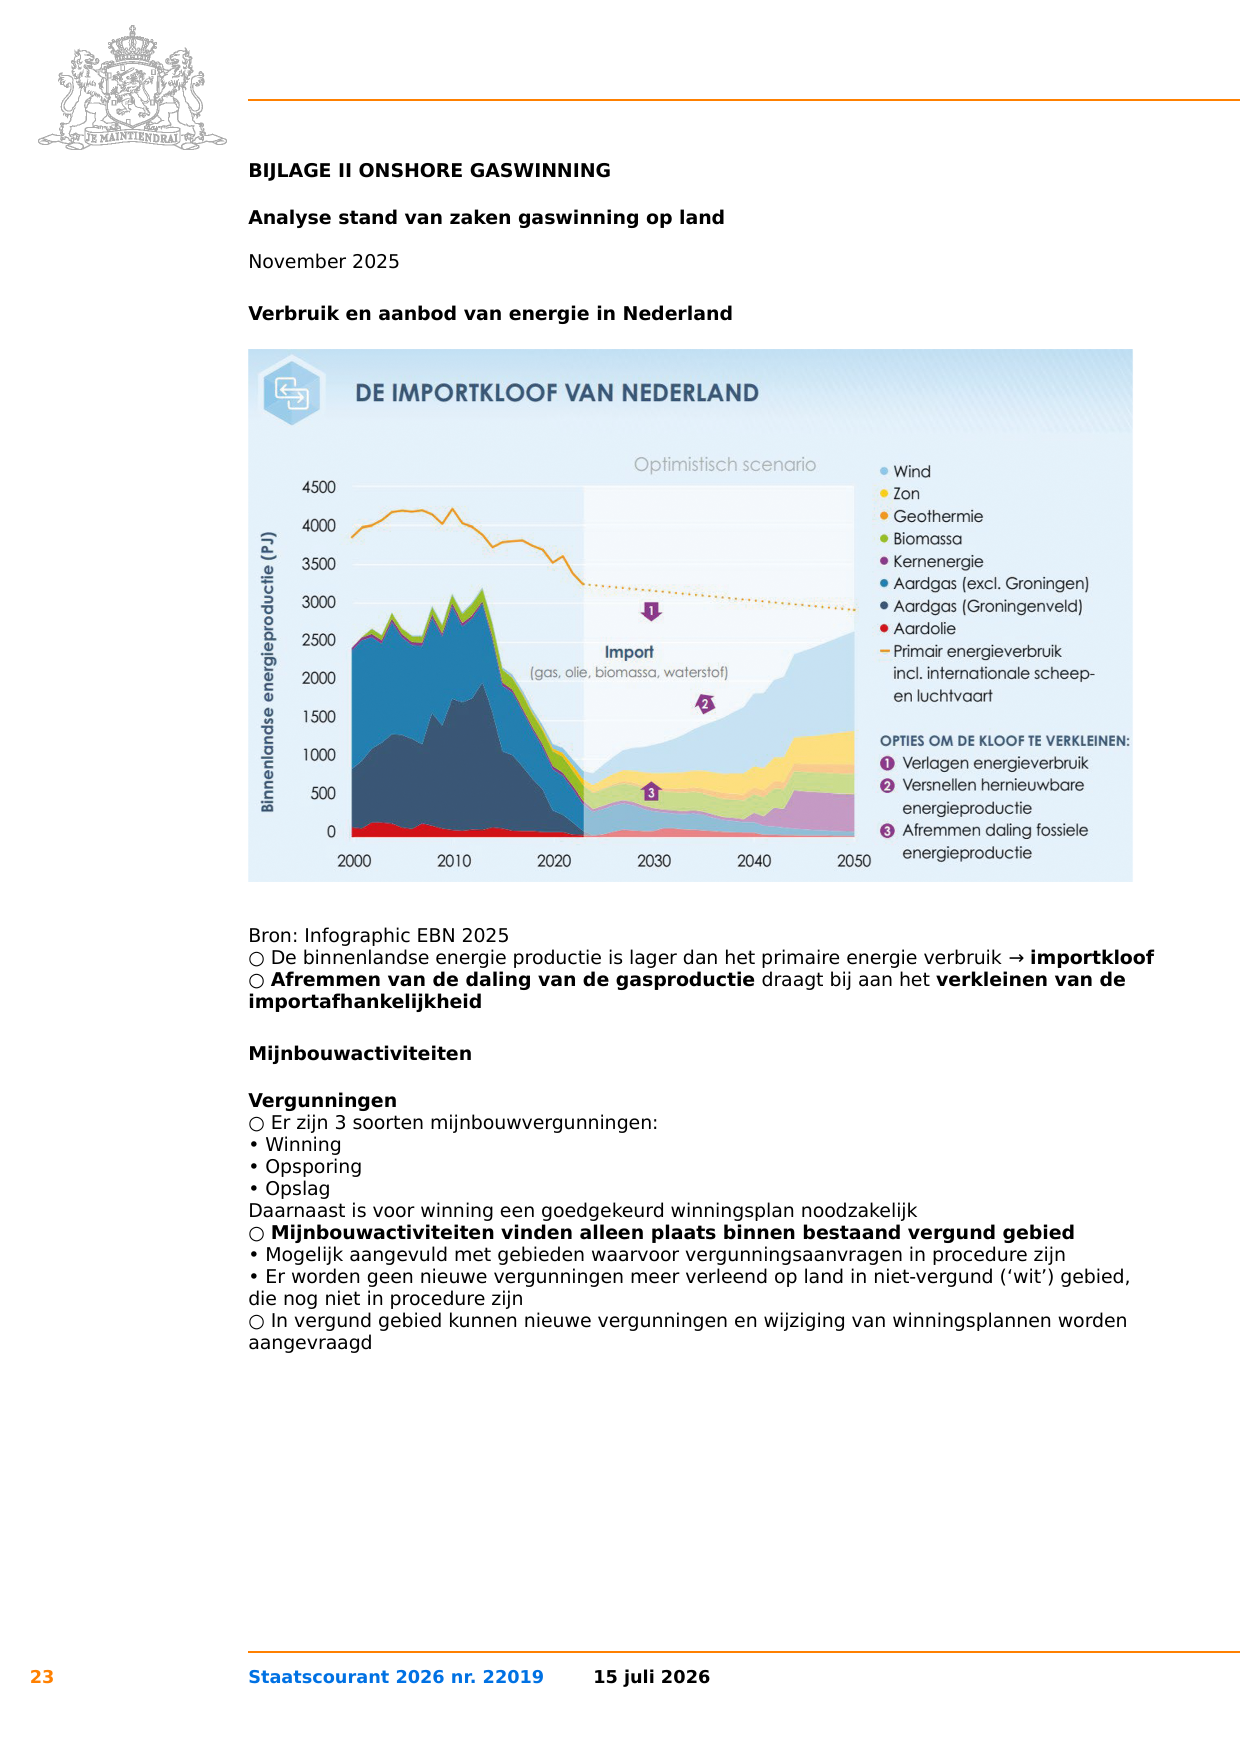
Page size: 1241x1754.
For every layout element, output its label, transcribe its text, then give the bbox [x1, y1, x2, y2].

text November 2025 [248, 251, 1163, 273]
text ○ Mijnbouwactiviteiten vinden alleen plaats binnen bestaand vergund gebied [248, 1222, 1163, 1244]
text • Winning [248, 1134, 1163, 1156]
picture [38, 25, 227, 150]
text • Mogelijk aangevuld met gebieden waarvoor vergunningsaanvragen in procedure zijn [248, 1244, 1163, 1266]
subtitle BIJLAGE II ONSHORE GASWINNING [248, 160, 1163, 182]
text Daarnaast is voor winning een goedgekeurd winningsplan noodzakelijk [248, 1200, 1163, 1222]
text ○ Er zijn 3 soorten mijnbouwvergunningen: [248, 1112, 1163, 1134]
picture [248, 349, 1134, 882]
text Vergunningen [248, 1090, 1163, 1112]
text ○ In vergund gebied kunnen nieuwe vergunningen en wijziging van winningsplannen worden aangevraagd [248, 1310, 1163, 1354]
text Bron: Infographic EBN 2025 [248, 925, 1163, 947]
subtitle Mijnbouwactiviteiten [248, 1043, 1163, 1065]
text • Opsporing [248, 1156, 1163, 1178]
text • Er worden geen nieuwe vergunningen meer verleend op land in niet-vergund (‘wit’) gebied, die nog niet in procedure zijn [248, 1266, 1163, 1310]
text ○ De binnenlandse energie productie is lager dan het primaire energie verbruik → importkloof [248, 947, 1163, 969]
text • Opslag [248, 1178, 1163, 1200]
subtitle Analyse stand van zaken gaswinning op land [248, 207, 1163, 229]
subtitle Verbruik en aanbod van energie in Nederland [248, 303, 1163, 325]
text ○ Afremmen van de daling van de gasproductie draagt bij aan het verkleinen van de importafhankelijkheid [248, 969, 1163, 1013]
